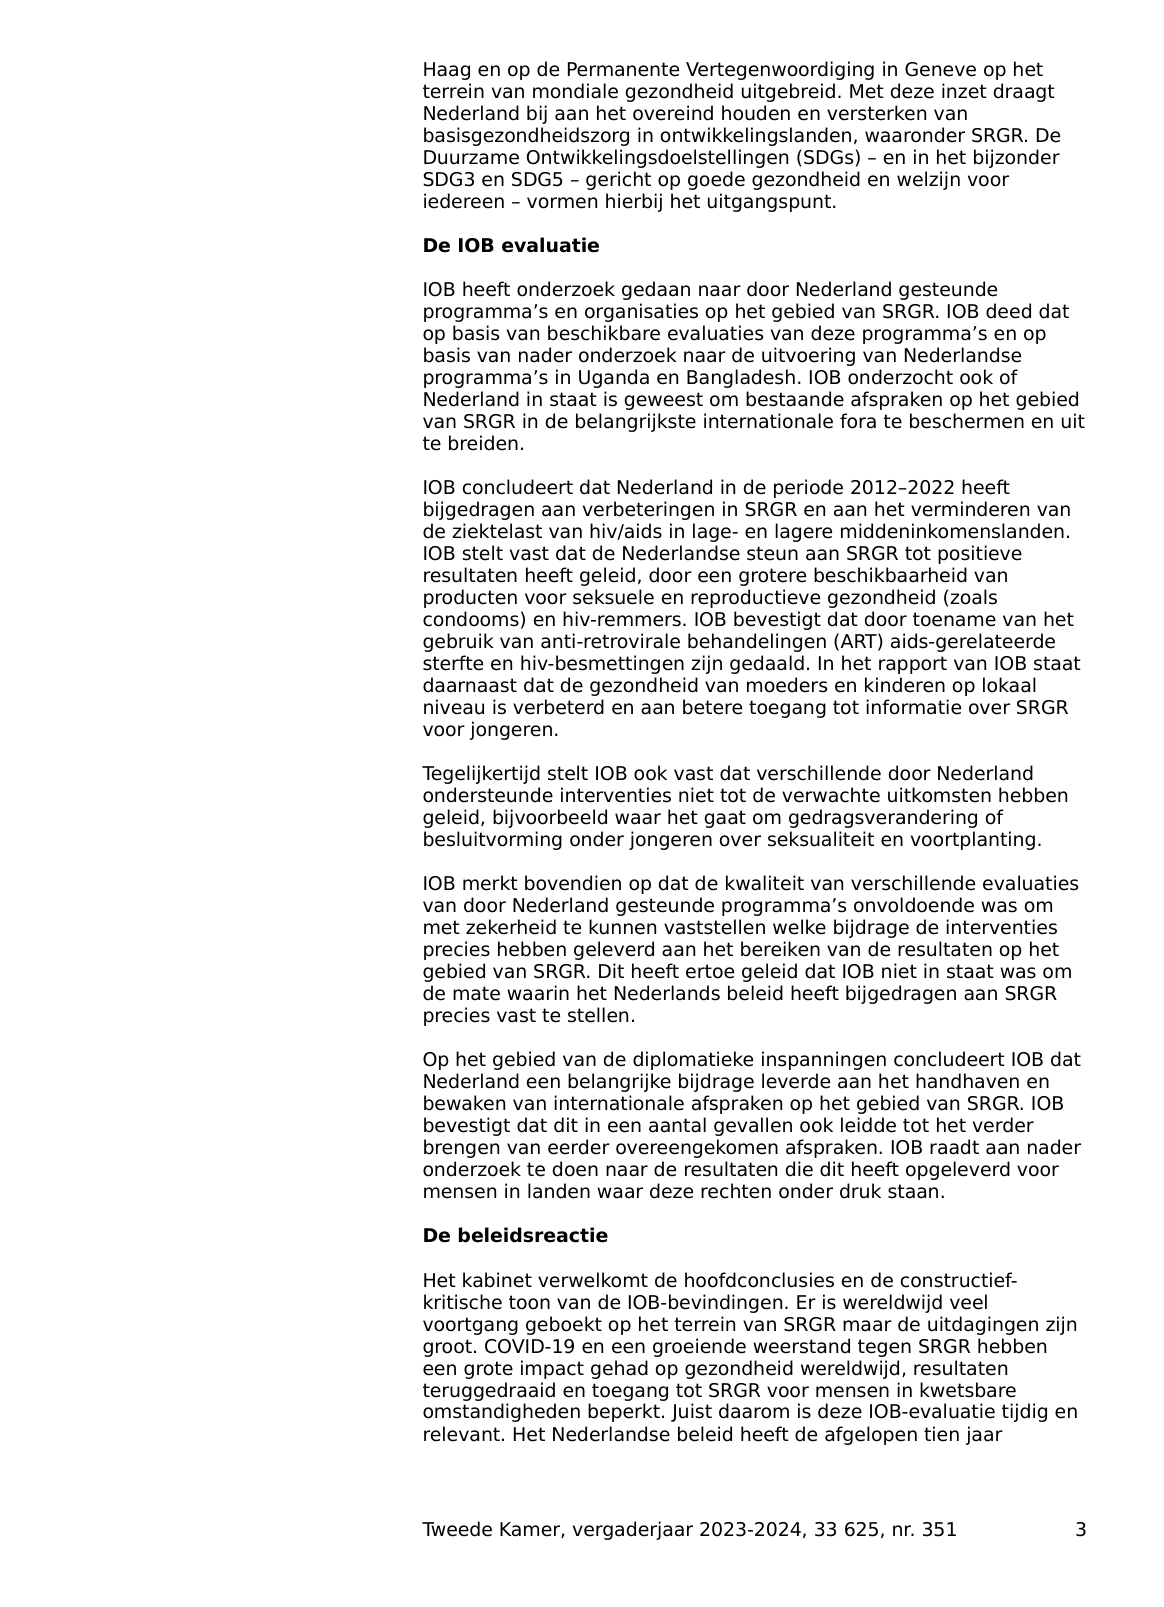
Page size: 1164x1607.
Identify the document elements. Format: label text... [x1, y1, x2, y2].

text Op het gebied van de diplomatieke inspanningen concludeert IOB dat Nederland een belangrijke bijdrage leverde aan het handhaven en bewaken van internationale afspraken op het gebied van SRGR. IOB bevestigt dat dit in een aantal gevallen ook leidde tot het verder brengen van eerder overeengekomen afspraken. IOB raadt aan nader onderzoek te doen naar de resultaten die dit heeft opgeleverd voor mensen in landen waar deze rechten onder druk staan. [422, 1049, 1087, 1203]
subtitle De beleidsreactie [422, 1225, 1087, 1247]
text IOB heeft onderzoek gedaan naar door Nederland gesteunde programma’s en organisaties op het gebied van SRGR. IOB deed dat op basis van beschikbare evaluaties van deze programma’s en op basis van nader onderzoek naar de uitvoering van Nederlandse programma’s in Uganda en Bangladesh. IOB onderzocht ook of Nederland in staat is geweest om bestaande afspraken op het gebied van SRGR in de belangrijkste internationale fora te beschermen en uit te breiden. [422, 279, 1087, 455]
text Tegelijkertijd stelt IOB ook vast dat verschillende door Nederland ondersteunde interventies niet tot de verwachte uitkomsten hebben geleid, bijvoorbeeld waar het gaat om gedragsverandering of besluitvorming onder jongeren over seksualiteit en voortplanting. [422, 763, 1087, 851]
text IOB concludeert dat Nederland in de periode 2012–2022 heeft bijgedragen aan verbeteringen in SRGR en aan het verminderen van de ziektelast van hiv/aids in lage- en lagere middeninkomenslanden. IOB stelt vast dat de Nederlandse steun aan SRGR tot positieve resultaten heeft geleid, door een grotere beschikbaarheid van producten voor seksuele en reproductieve gezondheid (zoals condooms) en hiv-remmers. IOB bevestigt dat door toename van het gebruik van anti-retrovirale behandelingen (ART) aids-gerelateerde sterfte en hiv-besmettingen zijn gedaald. In het rapport van IOB staat daarnaast dat de gezondheid van moeders en kinderen op lokaal niveau is verbeterd en aan betere toegang tot informatie over SRGR voor jongeren. [422, 477, 1087, 741]
text Haag en op de Permanente Vertegenwoordiging in Geneve op het terrein van mondiale gezondheid uitgebreid. Met deze inzet draagt Nederland bij aan het overeind houden en versterken van basisgezondheidszorg in ontwikkelingslanden, waaronder SRGR. De Duurzame Ontwikkelingsdoelstellingen (SDGs) – en in het bijzonder SDG3 en SDG5 – gericht op goede gezondheid en welzijn voor iedereen – vormen hierbij het uitgangspunt. [422, 59, 1087, 213]
text IOB merkt bovendien op dat de kwaliteit van verschillende evaluaties van door Nederland gesteunde programma’s onvoldoende was om met zekerheid te kunnen vaststellen welke bijdrage de interventies precies hebben geleverd aan het bereiken van de resultaten op het gebied van SRGR. Dit heeft ertoe geleid dat IOB niet in staat was om de mate waarin het Nederlands beleid heeft bijgedragen aan SRGR precies vast te stellen. [422, 873, 1087, 1027]
subtitle De IOB evaluatie [422, 235, 1087, 257]
text Het kabinet verwelkomt de hoofdconclusies en de constructief-kritische toon van de IOB-bevindingen. Er is wereldwijd veel voortgang geboekt op het terrein van SRGR maar de uitdagingen zijn groot. COVID-19 en een groeiende weerstand tegen SRGR hebben een grote impact gehad op gezondheid wereldwijd, resultaten teruggedraaid en toegang tot SRGR voor mensen in kwetsbare omstandigheden beperkt. Juist daarom is deze IOB-evaluatie tijdig en relevant. Het Nederlandse beleid heeft de afgelopen tien jaar [422, 1269, 1087, 1445]
